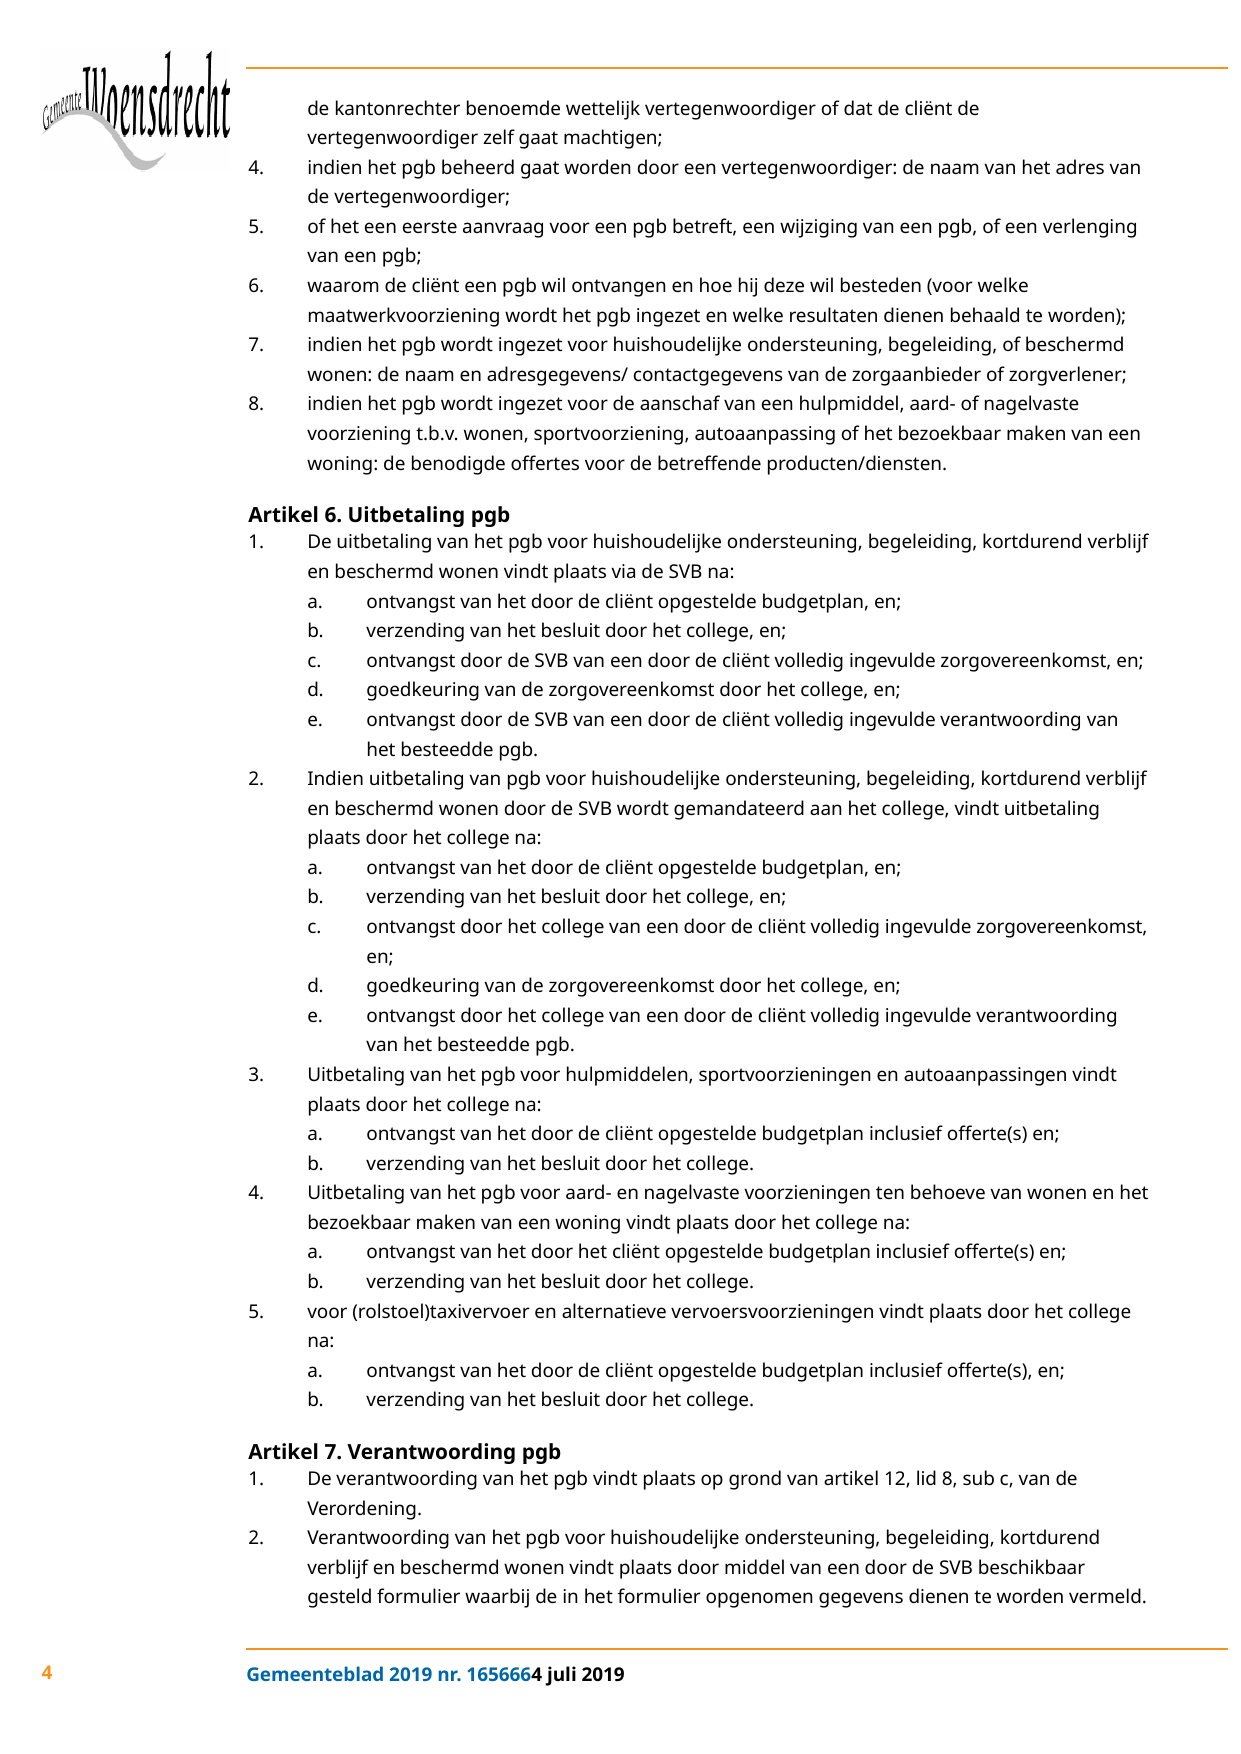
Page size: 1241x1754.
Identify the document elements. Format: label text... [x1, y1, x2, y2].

list verzending van het besluit door het college. [307, 1387, 1152, 1412]
list of het een eerste aanvraag voor een pgb betreft, een wijziging van een pgb, of een verlenging van een pgb; [248, 213, 1152, 268]
text Artikel 6. Uitbetaling pgb [248, 500, 1152, 529]
list verzending van het besluit door het college. [307, 1150, 1152, 1176]
list ontvangst van het door de cliënt opgestelde budgetplan inclusief offerte(s), en; [307, 1357, 1152, 1383]
list indien het pgb beheerd gaat worden door een vertegenwoordiger: de naam van het adres van de vertegenwoordiger; [248, 154, 1152, 209]
list De verantwoording van het pgb vindt plaats op grond van artikel 12, lid 8, sub c, van de Verordening. [248, 1465, 1152, 1521]
list Uitbetaling van het pgb voor hulpmiddelen, sportvoorzieningen en autoaanpassingen vindt plaats door het college na: [248, 1061, 1152, 1116]
list ontvangst van het door de cliënt opgestelde budgetplan, en; [307, 588, 1152, 613]
list De uitbetaling van het pgb voor huishoudelijke ondersteuning, begeleiding, kortdurend verblijf en beschermd wonen vindt plaats via de SVB na: [248, 529, 1152, 584]
list verzending van het besluit door het college. [307, 1268, 1152, 1294]
list indien het pgb wordt ingezet voor de aanschaf van een hulpmiddel, aard- of nagelvaste voorziening t.b.v. wonen, sportvoorziening, autoaanpassing of het bezoekbaar maken van een woning: de benodigde offertes voor de betreffende producten/diensten. [248, 391, 1152, 476]
list ontvangst van het door de cliënt opgestelde budgetplan, en; [307, 854, 1152, 880]
list ontvangst door de SVB van een door de cliënt volledig ingevulde zorgovereenkomst, en; [307, 647, 1152, 673]
list ontvangst van het door het cliënt opgestelde budgetplan inclusief offerte(s) en; [307, 1239, 1152, 1264]
list ontvangst door de SVB van een door de cliënt volledig ingevulde verantwoording van het besteedde pgb. [307, 706, 1152, 761]
list goedkeuring van de zorgovereenkomst door het college, en; [307, 677, 1152, 702]
list Indien uitbetaling van pgb voor huishoudelijke ondersteuning, begeleiding, kortdurend verblijf en beschermd wonen door de SVB wordt gemandateerd aan het college, vindt uitbetaling plaats door het college na: [248, 765, 1152, 850]
list de kantonrechter benoemde wettelijk vertegenwoordiger of dat de cliënt de vertegenwoordiger zelf gaat machtigen; [248, 95, 1152, 150]
list Uitbetaling van het pgb voor aard- en nagelvaste voorzieningen ten behoeve van wonen en het bezoekbaar maken van een woning vindt plaats door het college na: [248, 1179, 1152, 1235]
list verzending van het besluit door het college, en; [307, 617, 1152, 643]
list voor (rolstoel)taxivervoer en alternatieve vervoersvoorzieningen vindt plaats door het college na: [248, 1298, 1152, 1353]
list ontvangst door het college van een door de cliënt volledig ingevulde verantwoording van het besteedde pgb. [307, 1002, 1152, 1057]
text Artikel 7. Verantwoording pgb [248, 1437, 1152, 1465]
list ontvangst door het college van een door de cliënt volledig ingevulde zorgovereenkomst, en; [307, 913, 1152, 968]
list waarom de cliënt een pgb wil ontvangen en hoe hij deze wil besteden (voor welke maatwerkvoorziening wordt het pgb ingezet en welke resultaten dienen behaald te worden); [248, 272, 1152, 328]
picture [41, 47, 231, 172]
list ontvangst van het door de cliënt opgestelde budgetplan inclusief offerte(s) en; [307, 1120, 1152, 1146]
list goedkeuring van de zorgovereenkomst door het college, en; [307, 972, 1152, 998]
list verzending van het besluit door het college, en; [307, 884, 1152, 909]
list indien het pgb wordt ingezet voor huishoudelijke ondersteuning, begeleiding, of beschermd wonen: de naam en adresgegevens/ contactgegevens van de zorgaanbieder of zorgverlener; [248, 331, 1152, 387]
list Verantwoording van het pgb voor huishoudelijke ondersteuning, begeleiding, kortdurend verblijf en beschermd wonen vindt plaats door middel van een door de SVB beschikbaar gesteld formulier waarbij de in het formulier opgenomen gegevens dienen te worden vermeld. [248, 1524, 1152, 1609]
